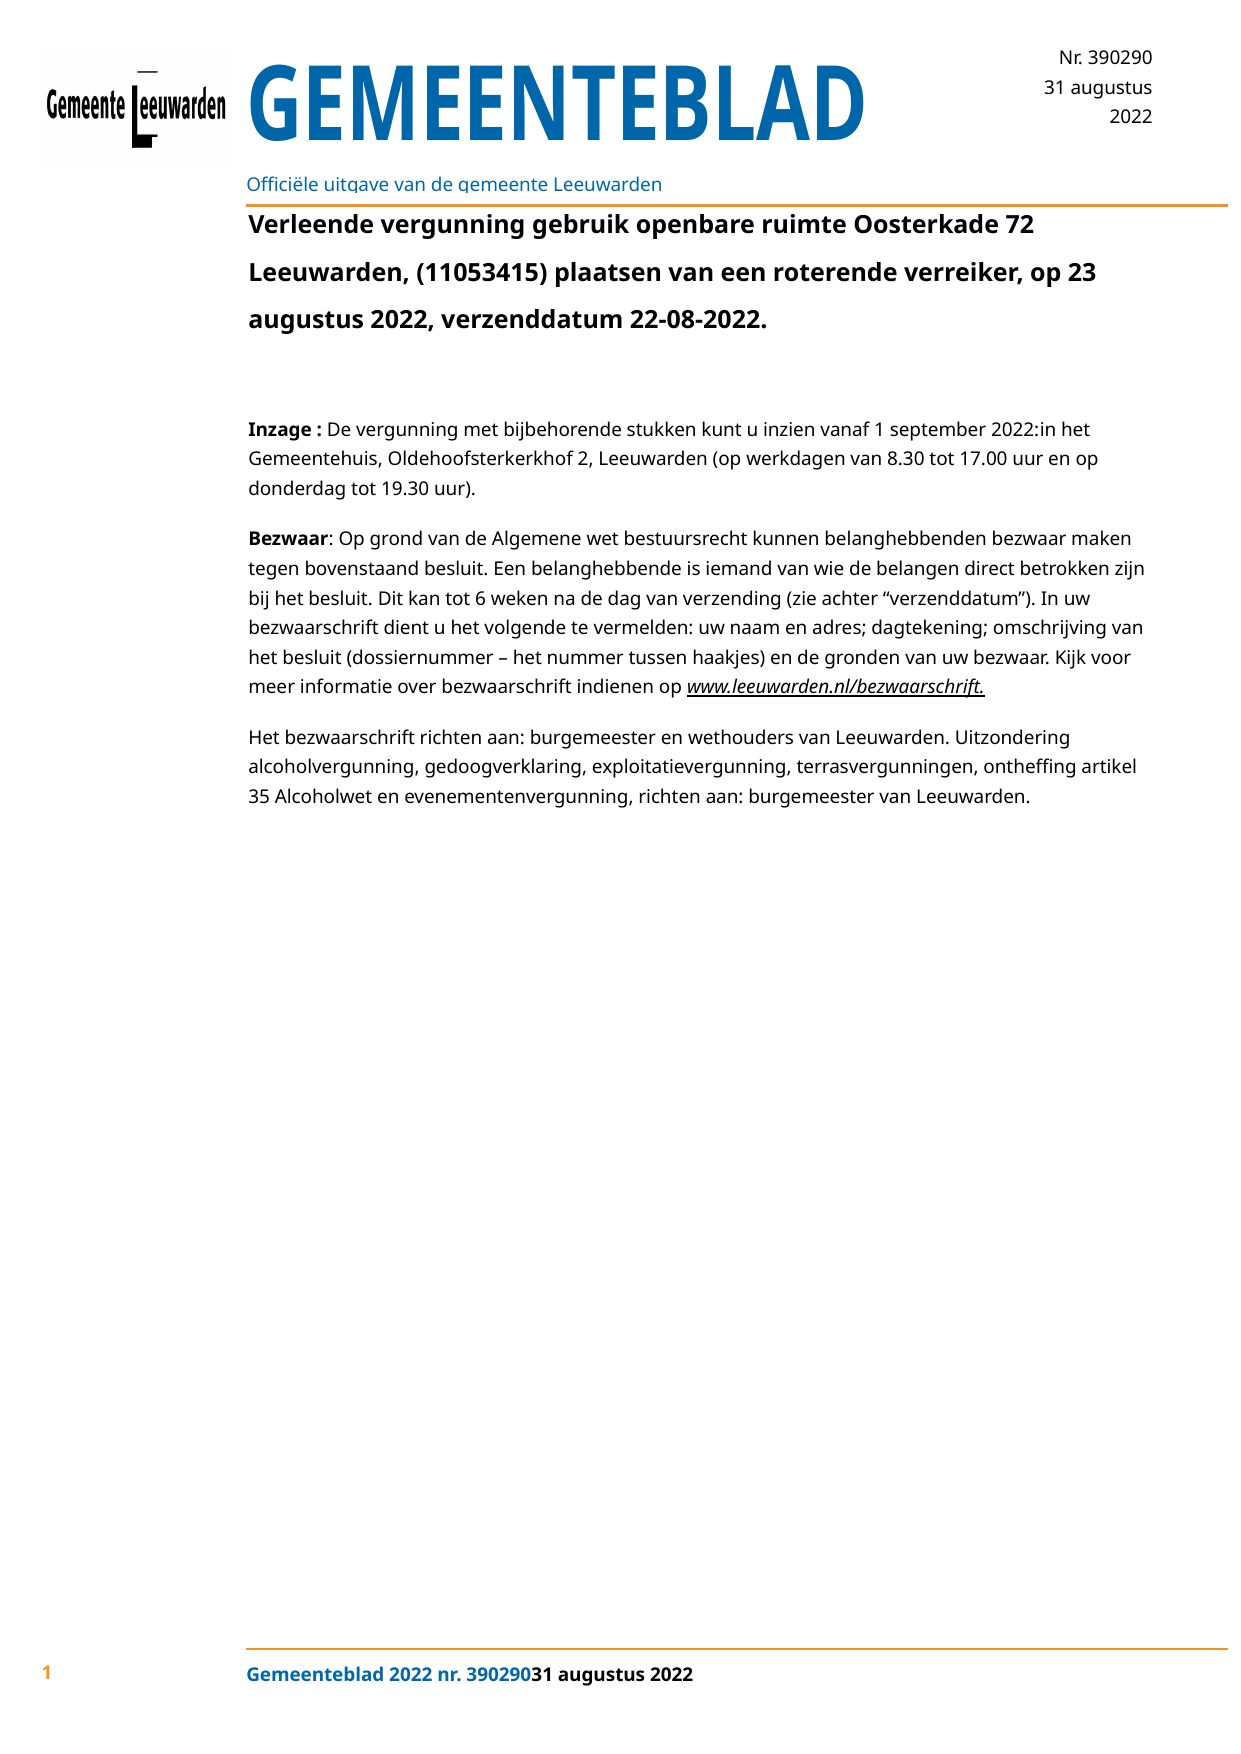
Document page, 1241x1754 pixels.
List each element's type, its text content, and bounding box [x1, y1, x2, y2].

text Inzage : De vergunning met bijbehorende stukken kunt u inzien vanaf 1 september 2022:in het Gemeentehuis, Oldehoofsterkerkhof 2, Leeuwarden (op werkdagen van 8.30 tot 17.00 uur en op donderdag tot 19.30 uur). [248, 416, 1152, 501]
text Het bezwaarschrift richten aan: burgemeester en wethouders van Leeuwarden. Uitzondering alcoholvergunning, gedoogverklaring, exploitatievergunning, terrasvergunningen, ontheffing artikel 35 Alcoholwet en evenementenvergunning, richten aan: burgemeester van Leeuwarden. [248, 724, 1152, 809]
text Verleende vergunning gebruik openbare ruimte Oosterkade 72 Leeuwarden, (11053415) plaatsen van een roterende verreiker, op 23 augustus 2022, verzenddatum 22-08-2022. [248, 207, 1152, 336]
picture [41, 47, 231, 172]
text Bezwaar: Op grond van de Algemene wet bestuursrecht kunnen belanghebbenden bezwaar maken tegen bovenstaand besluit. Een belanghebbende is iemand van wie de belangen direct betrokken zijn bij het besluit. Dit kan tot 6 weken na de dag van verzending (zie achter “verzenddatum”). In uw bezwaarschrift dient u het volgende te vermelden: uw naam en adres; dagtekening; omschrijving van het besluit (dossiernummer – het nummer tussen haakjes) en de gronden van uw bezwaar. Kijk voor meer informatie over bezwaarschrift indienen op www.leeuwarden.nl/bezwaarschrift. [248, 526, 1152, 699]
